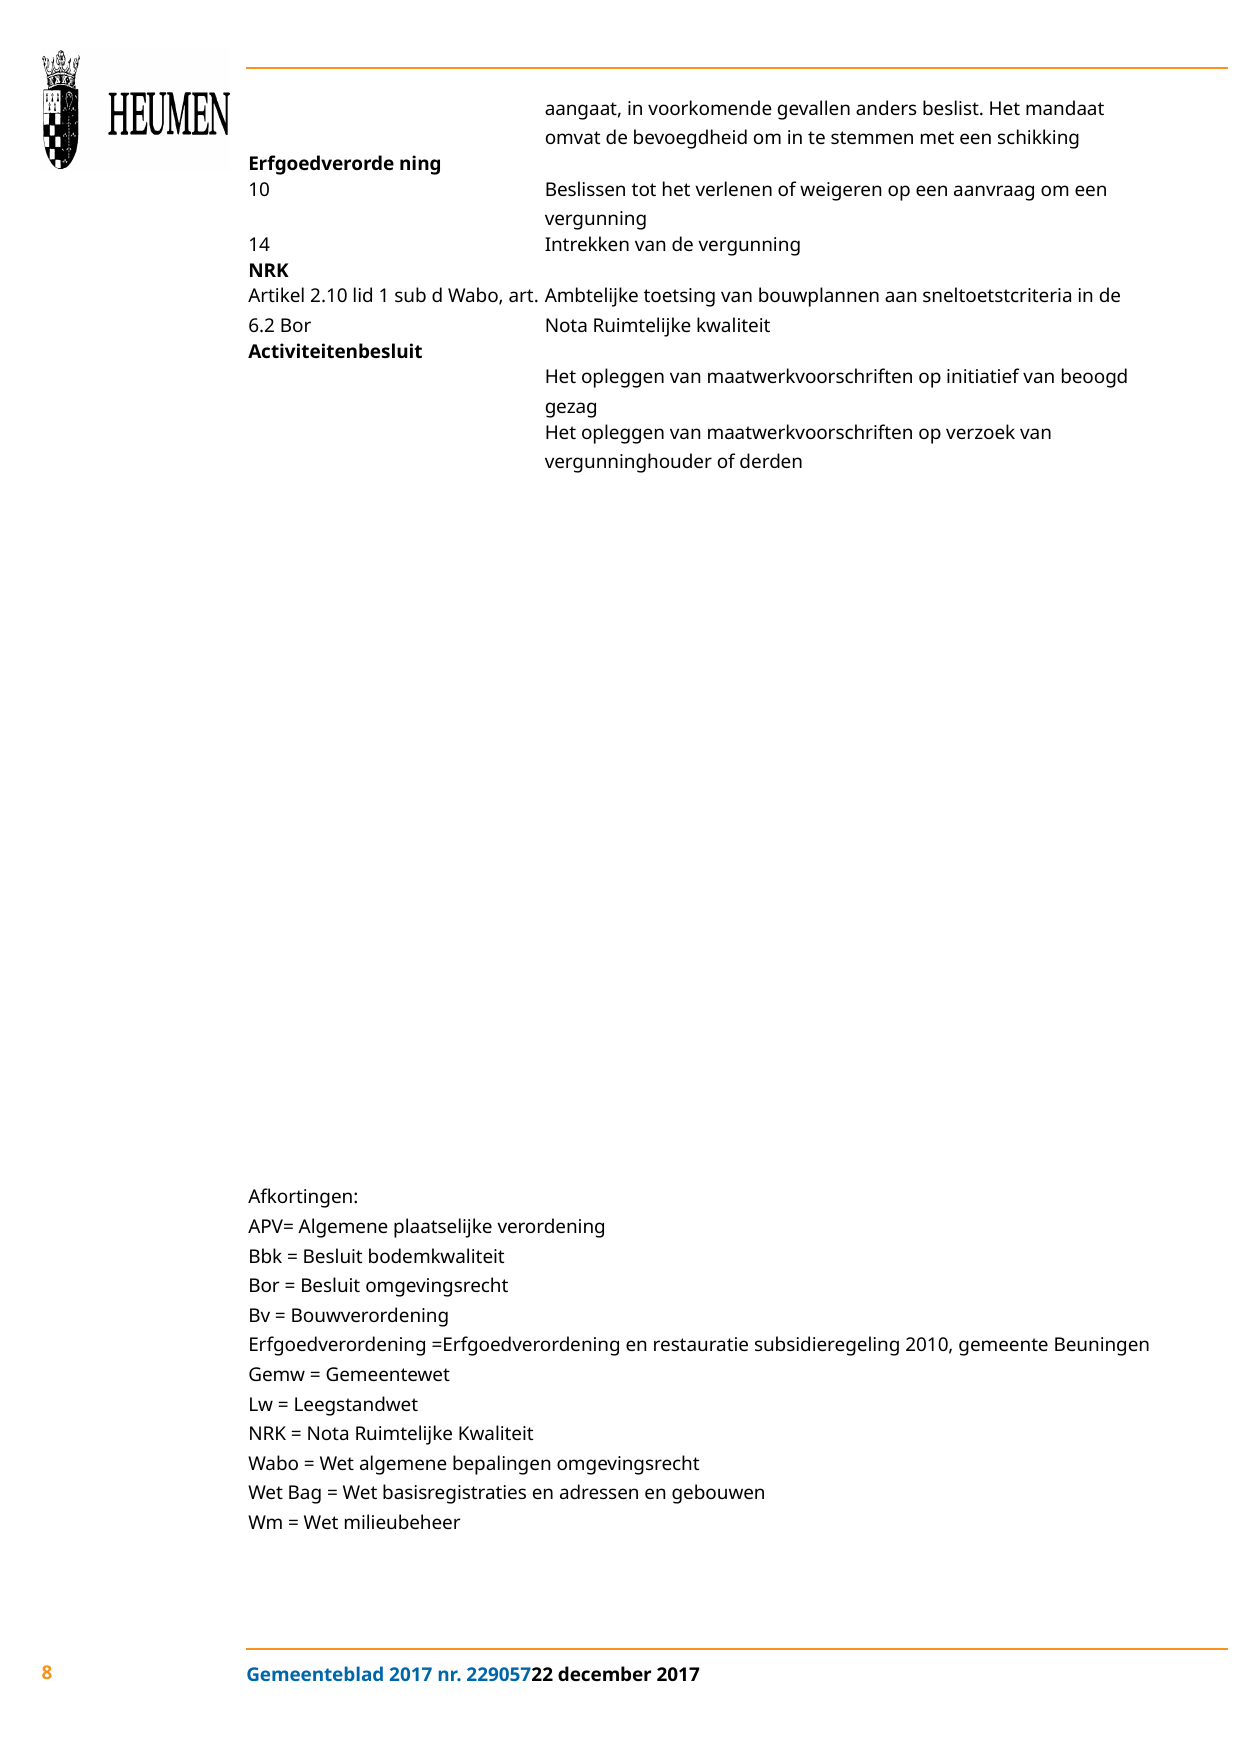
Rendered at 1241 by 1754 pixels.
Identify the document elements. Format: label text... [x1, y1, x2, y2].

picture [41, 47, 231, 172]
table_cell [545, 150, 1152, 176]
text Gemw = Gemeentewet [248, 1361, 1152, 1387]
table_cell [248, 364, 544, 419]
table_cell [248, 474, 703, 500]
table_cell Erfgoedverorde ning [248, 150, 544, 176]
text APV= Algemene plaatselijke verordening [248, 1213, 1152, 1239]
table_cell [248, 95, 544, 150]
table_cell 14 [248, 231, 544, 257]
table_cell Het opleggen van maatwerkvoorschriften op verzoek van vergunninghouder of derden [545, 419, 1152, 474]
table_cell Artikel 2.10 lid 1 sub d Wabo, art. 6.2 Bor [248, 283, 544, 338]
table_cell Het opleggen van maatwerkvoorschriften op initiatief van beoogd gezag [545, 364, 1152, 419]
text Bv = Bouwverordening [248, 1302, 1152, 1328]
table_cell Ambtelijke toetsing van bouwplannen aan sneltoetstcriteria in de Nota Ruimtelijke kwaliteit [545, 283, 1152, 338]
table_cell NRK [248, 257, 544, 283]
text Bbk = Besluit bodemkwaliteit [248, 1243, 1152, 1268]
table_cell 10 [248, 176, 544, 231]
table_cell Activiteitenbesluit [248, 338, 544, 364]
table_cell [248, 419, 544, 474]
text NRK = Nota Ruimtelijke Kwaliteit [248, 1420, 1152, 1446]
text Wabo = Wet algemene bepalingen omgevingsrecht [248, 1450, 1152, 1476]
table_cell aangaat, in voorkomende gevallen anders beslist. Het mandaat omvat de bevoegdheid om in te stemmen met een schikking [545, 95, 1152, 150]
text Wet Bag = Wet basisregistraties en adressen en gebouwen [248, 1479, 1152, 1505]
text Wm = Wet milieubeheer [248, 1509, 1152, 1535]
table_cell Beslissen tot het verlenen of weigeren op een aanvraag om een vergunning [545, 176, 1152, 231]
text Afkortingen: [248, 1184, 1152, 1209]
text Lw = Leegstandwet [248, 1391, 1152, 1416]
table_cell [703, 474, 993, 500]
table_cell Intrekken van de vergunning [545, 231, 1152, 257]
text Erfgoedverordening =Erfgoedverordening en restauratie subsidieregeling 2010, gemeente Beuningen [248, 1332, 1152, 1357]
text Bor = Besluit omgevingsrecht [248, 1272, 1152, 1298]
table_cell [545, 257, 1152, 283]
table_cell [545, 338, 1152, 364]
